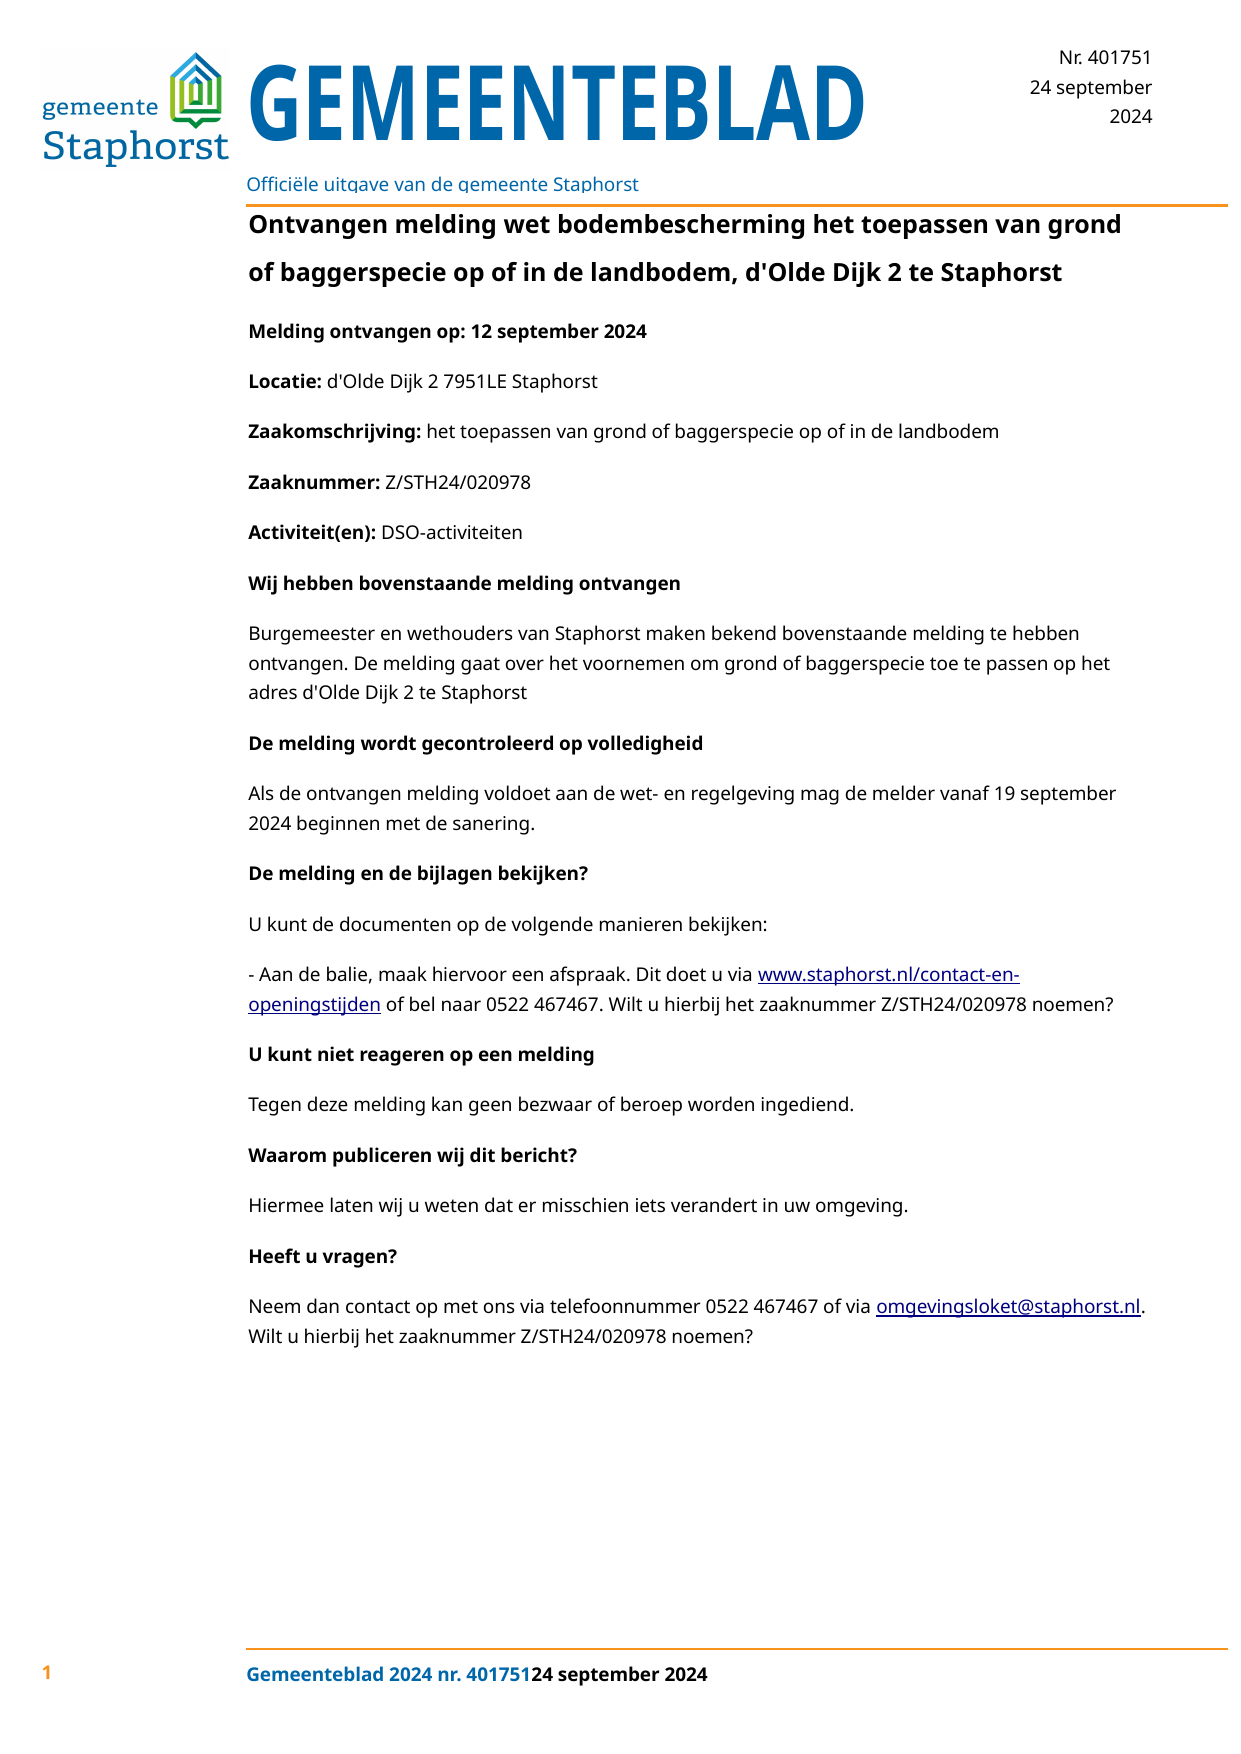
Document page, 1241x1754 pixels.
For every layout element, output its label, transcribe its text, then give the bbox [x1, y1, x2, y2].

text Neem dan contact op met ons via telefoonnummer 0522 467467 of via omgevingsloket@staphorst.nl. Wilt u hierbij het zaaknummer Z/STH24/020978 noemen? [248, 1293, 1152, 1349]
text Wij hebben bovenstaande melding ontvangen [248, 570, 1152, 596]
text De melding en de bijlagen bekijken? [248, 860, 1152, 886]
text - Aan de balie, maak hiervoor een afspraak. Dit doet u via www.staphorst.nl/contact-en-openingstijden of bel naar 0522 467467. Wilt u hierbij het zaaknummer Z/STH24/020978 noemen? [248, 961, 1152, 1017]
text Zaakomschrijving: het toepassen van grond of baggerspecie op of in de landbodem [248, 419, 1152, 444]
picture [41, 47, 231, 172]
text Locatie: d'Olde Dijk 2 7951LE Staphorst [248, 368, 1152, 394]
text Activiteit(en): DSO-activiteiten [248, 519, 1152, 545]
text U kunt niet reageren op een melding [248, 1041, 1152, 1067]
text De melding wordt gecontroleerd op volledigheid [248, 730, 1152, 756]
text Heeft u vragen? [248, 1243, 1152, 1269]
text U kunt de documenten op de volgende manieren bekijken: [248, 911, 1152, 937]
text Melding ontvangen op: 12 september 2024 [248, 318, 1152, 344]
text Waarom publiceren wij dit bericht? [248, 1142, 1152, 1168]
text Tegen deze melding kan geen bezwaar of beroep worden ingediend. [248, 1092, 1152, 1117]
text Hiermee laten wij u weten dat er misschien iets verandert in uw omgeving. [248, 1192, 1152, 1218]
text Burgemeester en wethouders van Staphorst maken bekend bovenstaande melding te hebben ontvangen. De melding gaat over het voornemen om grond of baggerspecie toe te passen op het adres d'Olde Dijk 2 te Staphorst [248, 620, 1152, 705]
text Ontvangen melding wet bodembescherming het toepassen van grond of baggerspecie op of in de landbodem, d'Olde Dijk 2 te Staphorst [248, 207, 1152, 288]
text Als de ontvangen melding voldoet aan de wet- en regelgeving mag de melder vanaf 19 september 2024 beginnen met de sanering. [248, 780, 1152, 836]
text Zaaknummer: Z/STH24/020978 [248, 469, 1152, 495]
